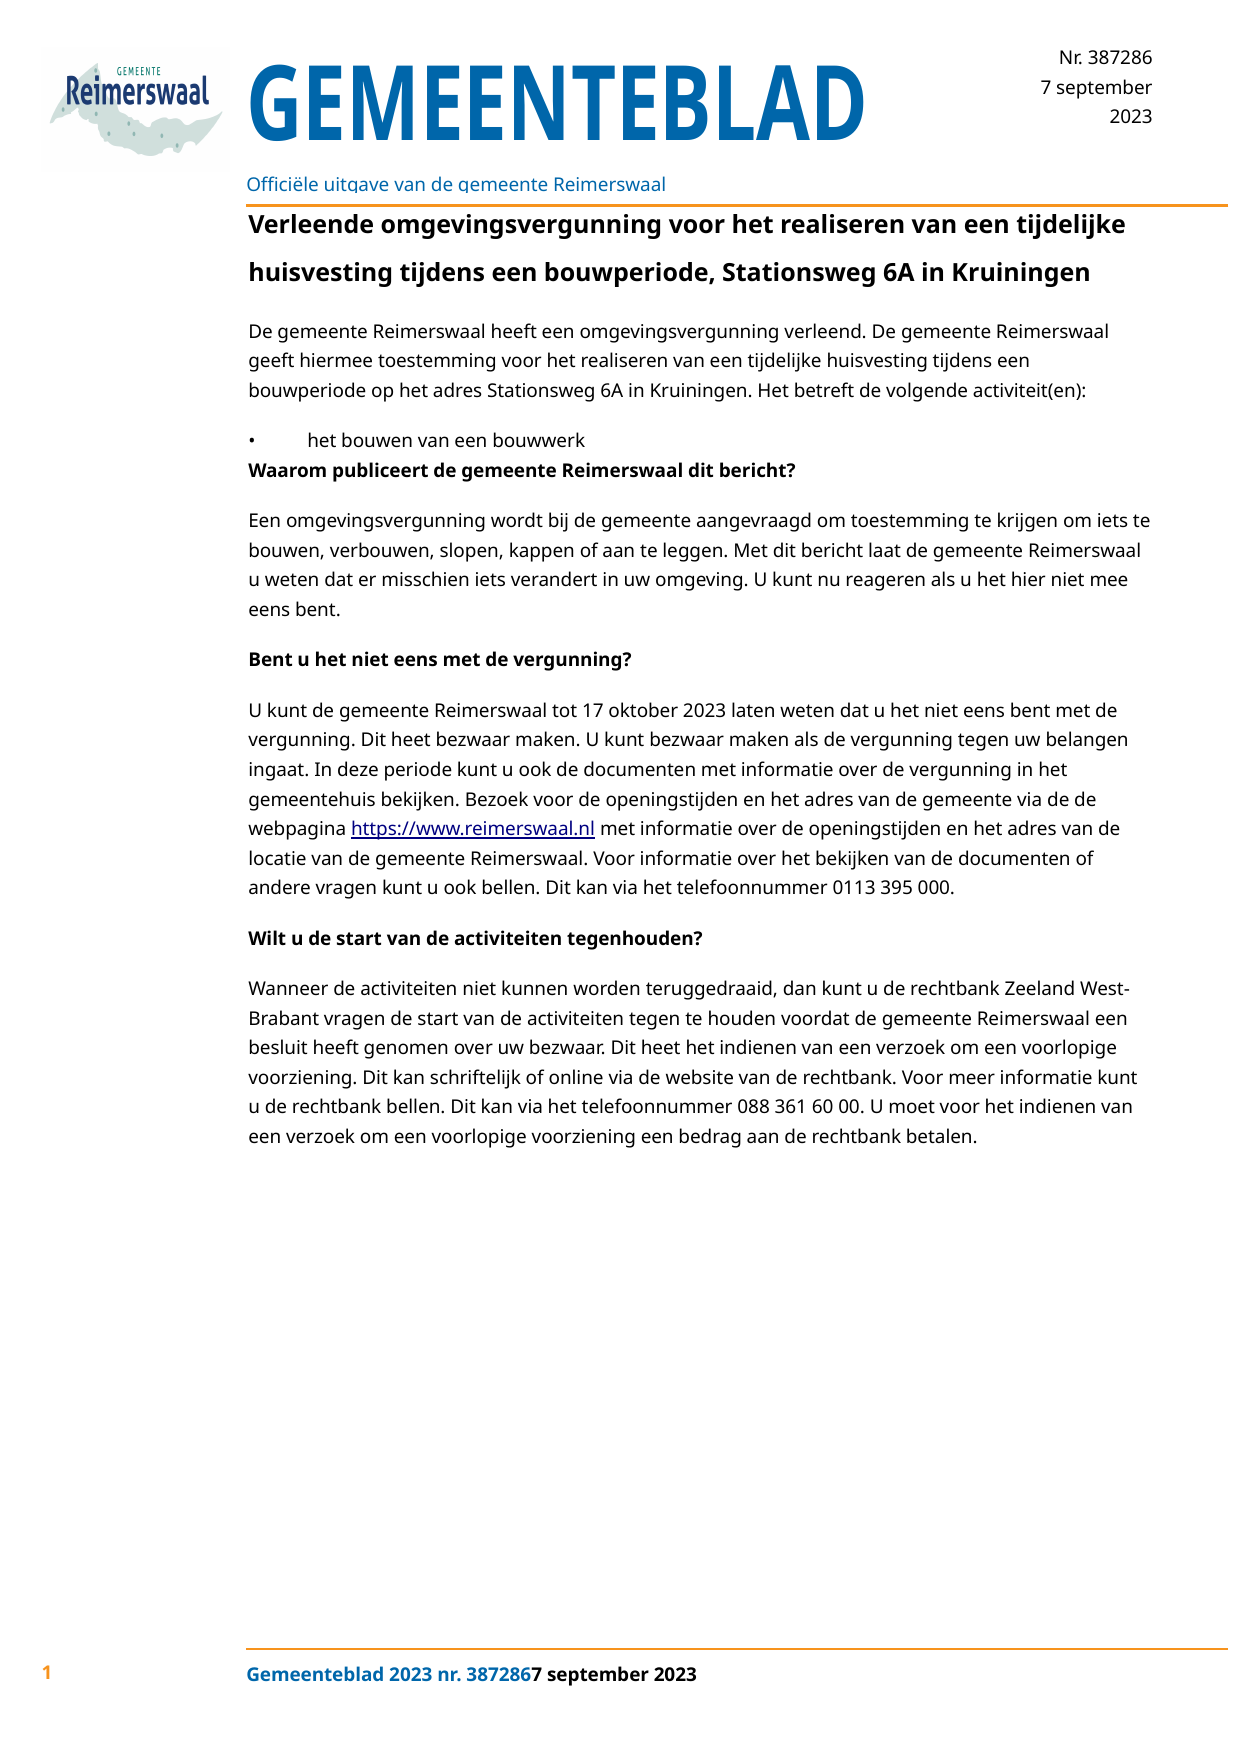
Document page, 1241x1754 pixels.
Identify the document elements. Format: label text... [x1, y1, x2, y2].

text Waarom publiceert de gemeente Reimerswaal dit bericht? [248, 457, 1152, 483]
text Bent u het niet eens met de vergunning? [248, 647, 1152, 672]
text De gemeente Reimerswaal heeft een omgevingsvergunning verleend. De gemeente Reimerswaal geeft hiermee toestemming voor het realiseren van een tijdelijke huisvesting tijdens een bouwperiode op het adres Stationsweg 6A in Kruiningen. Het betreft de volgende activiteit(en): [248, 318, 1152, 403]
text U kunt de gemeente Reimerswaal tot 17 oktober 2023 laten weten dat u het niet eens bent met de vergunning. Dit heet bezwaar maken. U kunt bezwaar maken als de vergunning tegen uw belangen ingaat. In deze periode kunt u ook de documenten met informatie over de vergunning in het gemeentehuis bekijken. Bezoek voor de openingstijden en het adres van de gemeente via de de webpagina https://www.reimerswaal.nl met informatie over de openingstijden en het adres van de locatie van de gemeente Reimerswaal. Voor informatie over het bekijken van de documenten of andere vragen kunt u ook bellen. Dit kan via het telefoonnummer 0113 395 000. [248, 697, 1152, 900]
text Een omgevingsvergunning wordt bij de gemeente aangevraagd om toestemming te krijgen om iets te bouwen, verbouwen, slopen, kappen of aan te leggen. Met dit bericht laat de gemeente Reimerswaal u weten dat er misschien iets verandert in uw omgeving. U kunt nu reageren als u het hier niet mee eens bent. [248, 507, 1152, 622]
list het bouwen van een bouwwerk [248, 427, 1152, 453]
picture [41, 47, 231, 172]
text Wilt u de start van de activiteiten tegenhouden? [248, 925, 1152, 951]
text Wanneer de activiteiten niet kunnen worden teruggedraaid, dan kunt u de rechtbank Zeeland West-Brabant vragen de start van de activiteiten tegen te houden voordat de gemeente Reimerswaal een besluit heeft genomen over uw bezwaar. Dit heet het indienen van een verzoek om een voorlopige voorziening. Dit kan schriftelijk of online via de website van de rechtbank. Voor meer informatie kunt u de rechtbank bellen. Dit kan via het telefoonnummer 088 361 60 00. U moet voor het indienen van een verzoek om een voorlopige voorziening een bedrag aan de rechtbank betalen. [248, 975, 1152, 1149]
text Verleende omgevingsvergunning voor het realiseren van een tijdelijke huisvesting tijdens een bouwperiode, Stationsweg 6A in Kruiningen [248, 207, 1152, 288]
